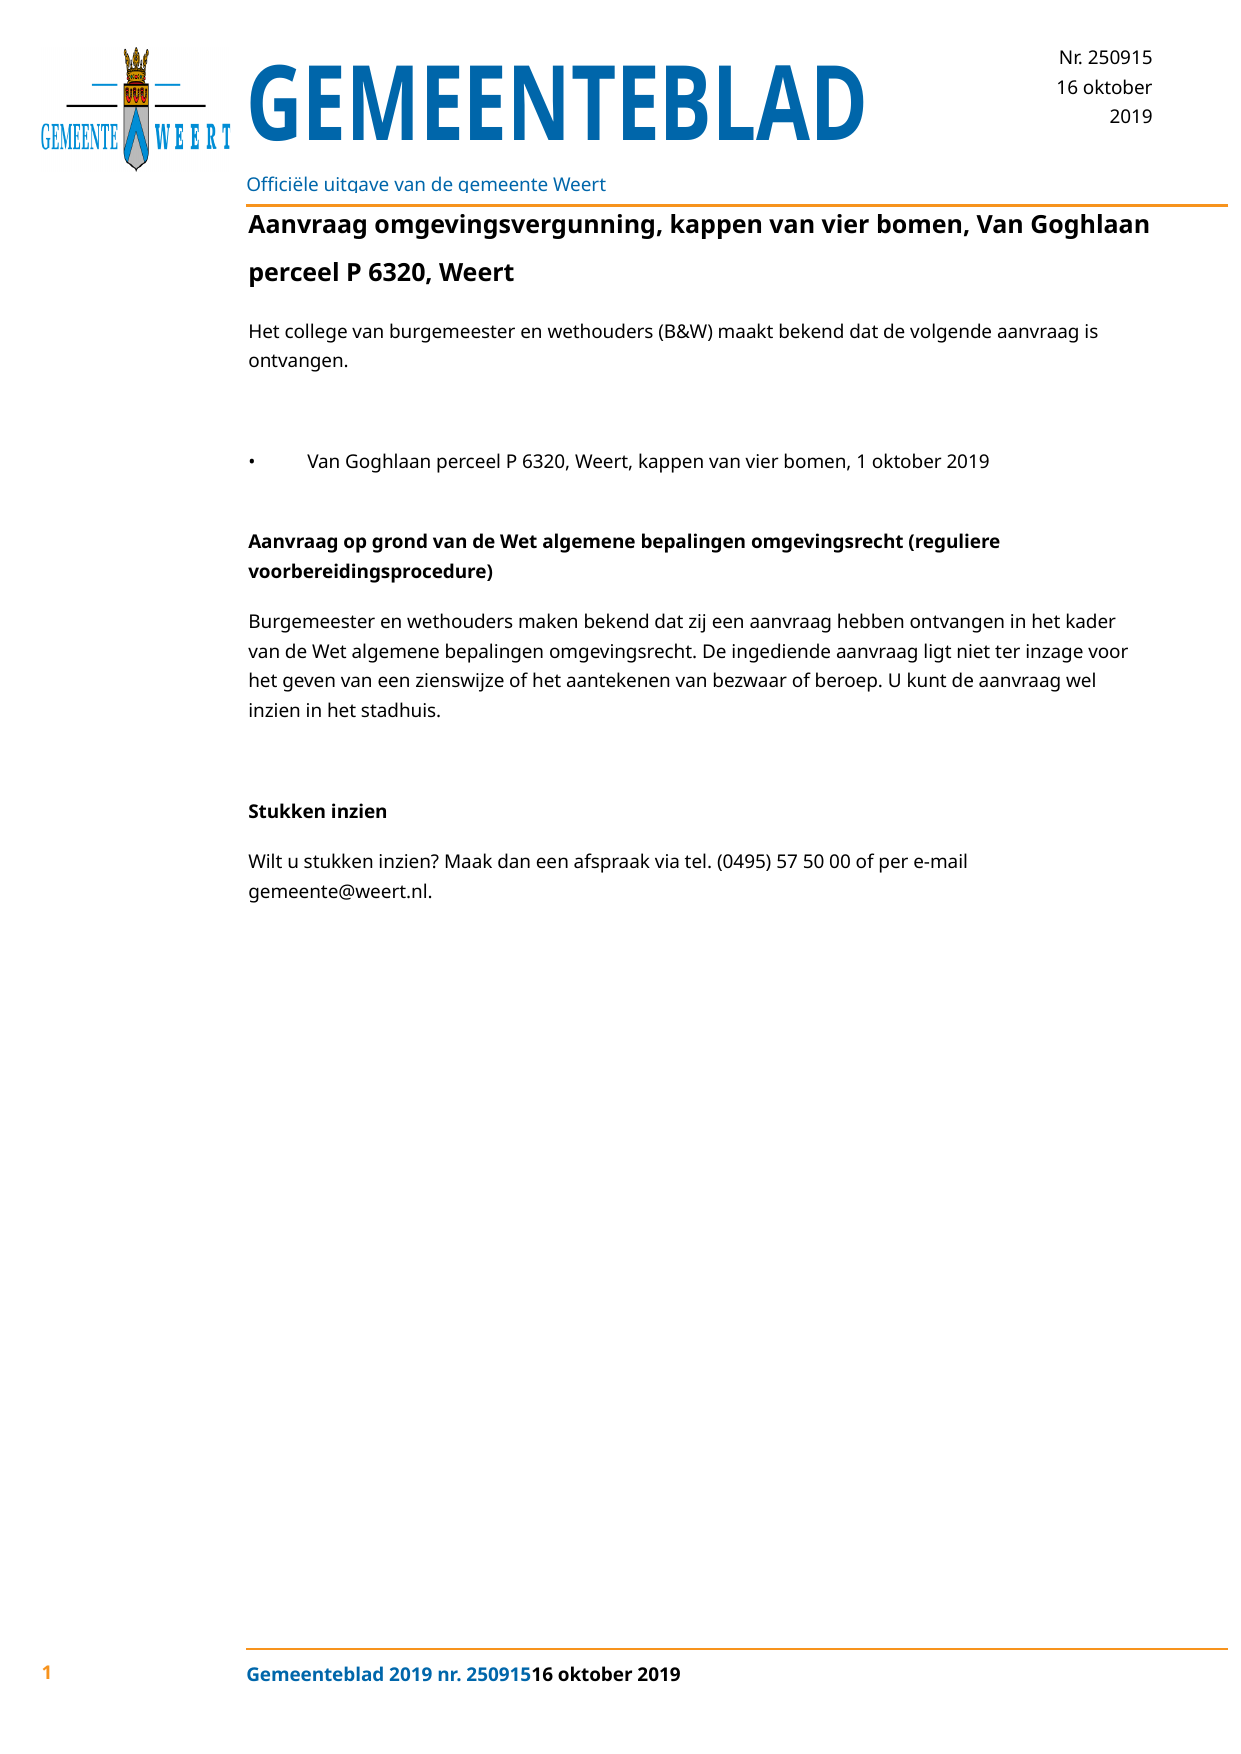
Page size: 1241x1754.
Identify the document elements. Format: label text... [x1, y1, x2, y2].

text Stukken inzien [248, 798, 1152, 824]
text Burgemeester en wethouders maken bekend dat zij een aanvraag hebben ontvangen in het kader van de Wet algemene bepalingen omgevingsrecht. De ingediende aanvraag ligt niet ter inzage voor het geven van een zienswijze of het aantekenen van bezwaar of beroep. U kunt de aanvraag wel inzien in het stadhuis. [248, 608, 1152, 723]
picture [41, 47, 231, 172]
text Aanvraag op grond van de Wet algemene bepalingen omgevingsrecht (reguliere voorbereidingsprocedure) [248, 528, 1152, 584]
list Van Goghlaan perceel P 6320, Weert, kappen van vier bomen, 1 oktober 2019 [248, 448, 1152, 474]
text Het college van burgemeester en wethouders (B&W) maakt bekend dat de volgende aanvraag is ontvangen. [248, 318, 1152, 373]
text Wilt u stukken inzien? Maak dan een afspraak via tel. (0495) 57 50 00 of per e-mail gemeente@weert.nl. [248, 848, 1152, 904]
text Aanvraag omgevingsvergunning, kappen van vier bomen, Van Goghlaan perceel P 6320, Weert [248, 207, 1152, 288]
